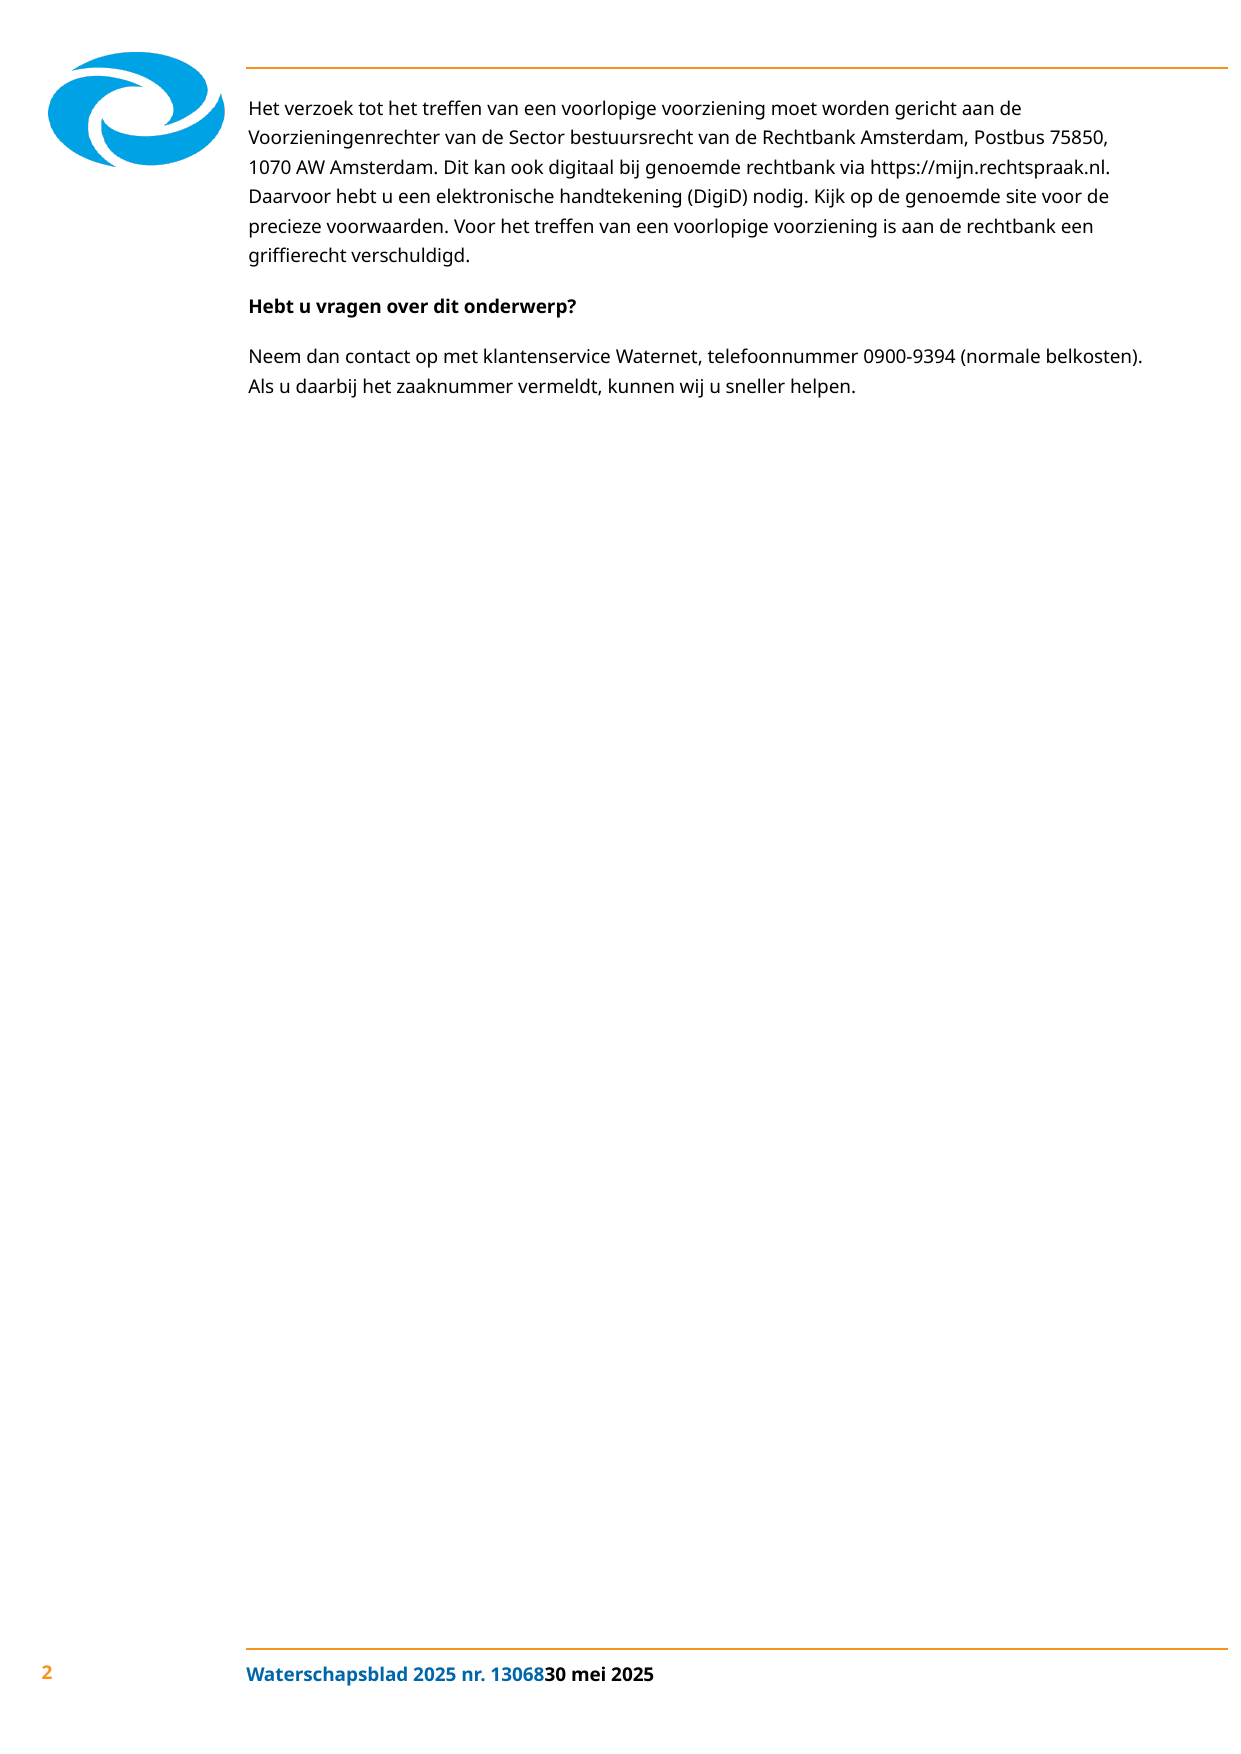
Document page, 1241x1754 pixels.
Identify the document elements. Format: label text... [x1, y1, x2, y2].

text Het verzoek tot het treffen van een voorlopige voorziening moet worden gericht aan de Voorzieningenrechter van de Sector bestuursrecht van de Rechtbank Amsterdam, Postbus 75850, 1070 AW Amsterdam. Dit kan ook digitaal bij genoemde rechtbank via https://mijn.rechtspraak.nl. Daarvoor hebt u een elektronische handtekening (DigiD) nodig. Kijk op de genoemde site voor de precieze voorwaarden. Voor het treffen van een voorlopige voorziening is aan de rechtbank een griffierecht verschuldigd. [248, 95, 1152, 268]
text Neem dan contact op met klantenservice Waternet, telefoonnummer 0900-9394 (normale belkosten). Als u daarbij het zaaknummer vermeldt, kunnen wij u sneller helpen. [248, 343, 1152, 399]
picture [41, 47, 231, 172]
text Hebt u vragen over dit onderwerp? [248, 293, 1152, 319]
